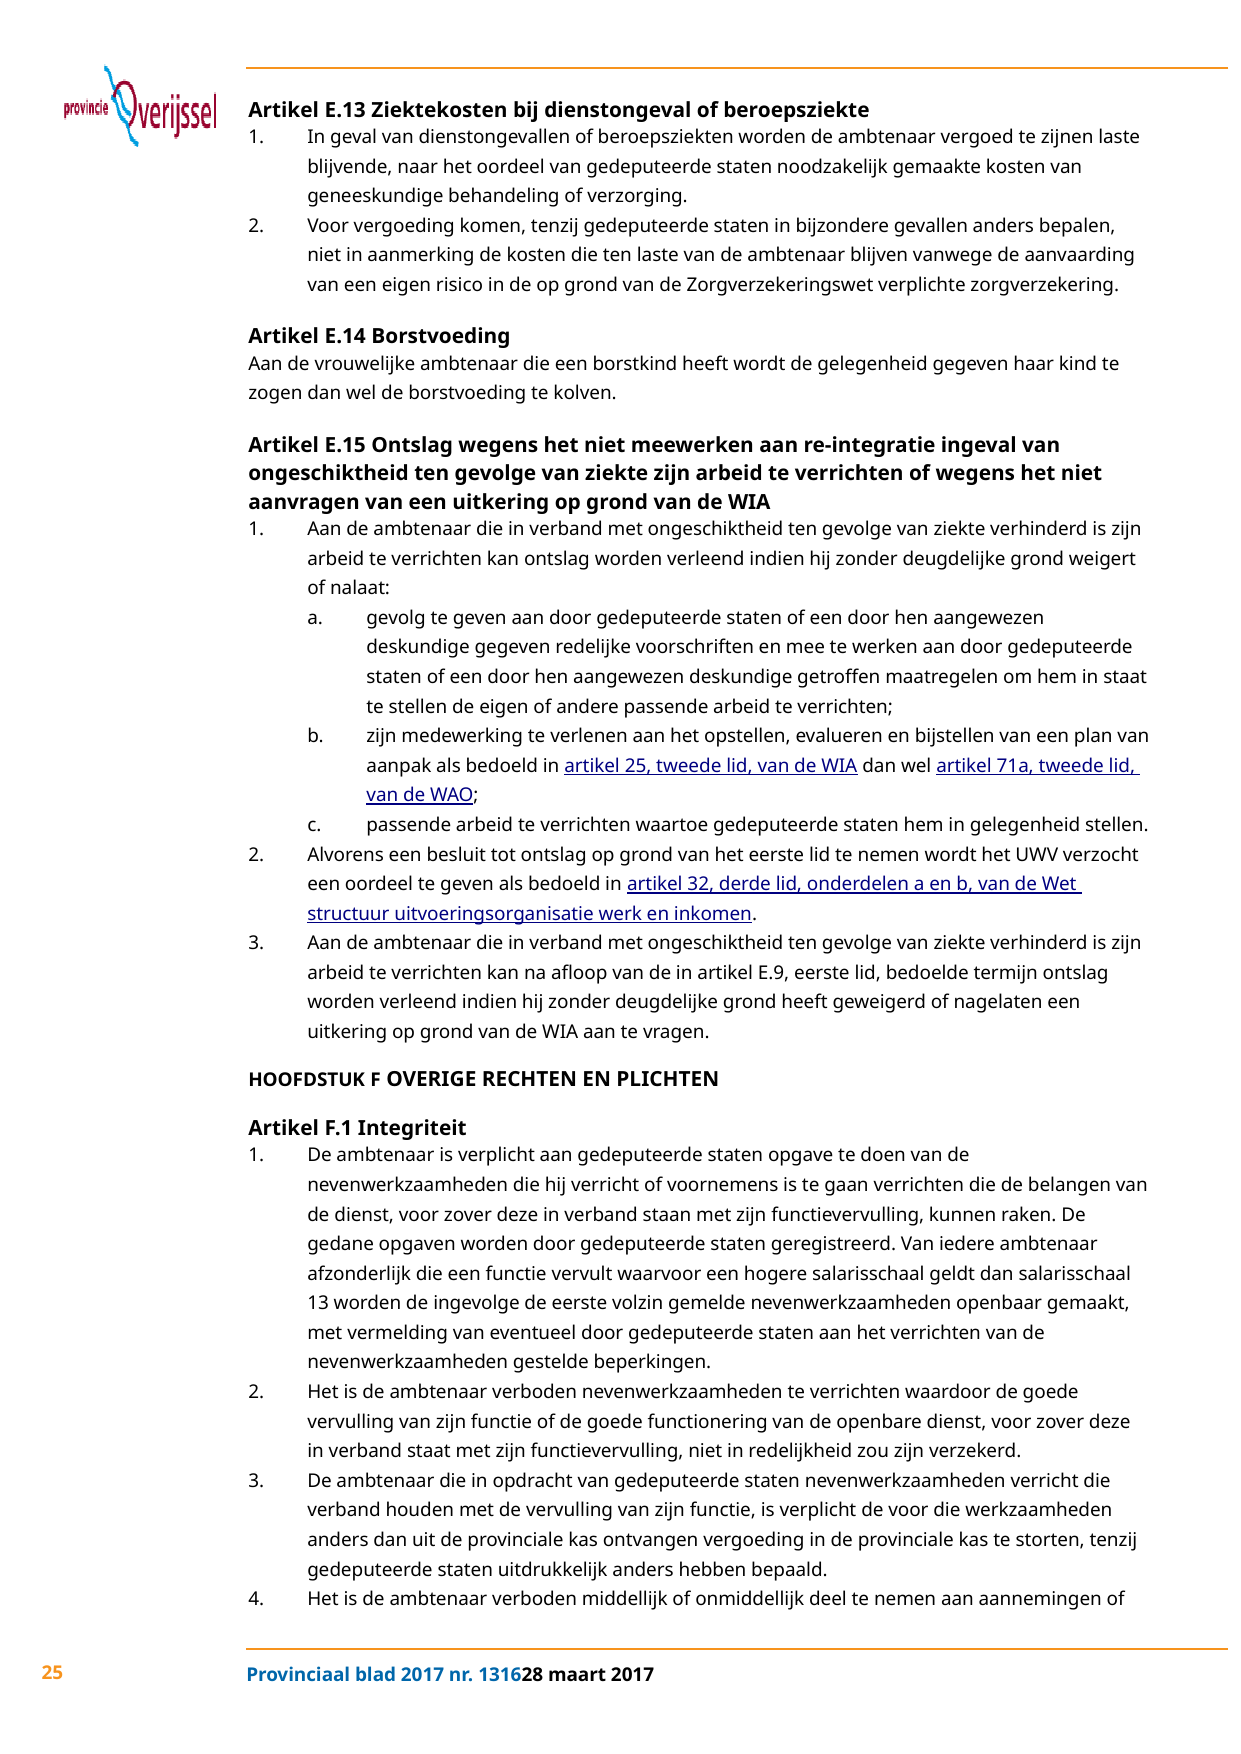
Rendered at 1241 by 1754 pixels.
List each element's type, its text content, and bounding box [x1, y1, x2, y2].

picture [41, 47, 231, 172]
text Artikel E.14 Borstvoeding [248, 322, 1152, 350]
list Aan de ambtenaar die in verband met ongeschiktheid ten gevolge van ziekte verhinderd is zijn arbeid te verrichten kan ontslag worden verleend indien hij zonder deugdelijke grond weigert of nalaat: [248, 515, 1152, 600]
list De ambtenaar is verplicht aan gedeputeerde staten opgave te doen van de nevenwerkzaamheden die hij verricht of voornemens is te gaan verrichten die de belangen van de dienst, voor zover deze in verband staan met zijn functievervulling, kunnen raken. De gedane opgaven worden door gedeputeerde staten geregistreerd. Van iedere ambtenaar afzonderlijk die een functie vervult waarvoor een hogere salarisschaal geldt dan salarisschaal 13 worden de ingevolge de eerste volzin gemelde nevenwerkzaamheden openbaar gemaakt, met vermelding van eventueel door gedeputeerde staten aan het verrichten van de nevenwerkzaamheden gestelde beperkingen. [248, 1142, 1152, 1374]
list Voor vergoeding komen, tenzij gedeputeerde staten in bijzondere gevallen anders bepalen, niet in aanmerking de kosten die ten laste van de ambtenaar blijven vanwege de aanvaarding van een eigen risico in de op grond van de Zorgverzekeringswet verplichte zorgverzekering. [248, 212, 1152, 297]
text Aan de vrouwelijke ambtenaar die een borstkind heeft wordt de gelegenheid gegeven haar kind te zogen dan wel de borstvoeding te kolven. [248, 350, 1152, 405]
list Alvorens een besluit tot ontslag op grond van het eerste lid te nemen wordt het UWV verzocht een oordeel te geven als bedoeld in artikel 32, derde lid, onderdelen a en b, van de Wet structuur uitvoeringsorganisatie werk en inkomen. [248, 841, 1152, 926]
list zijn medewerking te verlenen aan het opstellen, evalueren en bijstellen van een plan van aanpak als bedoeld in artikel 25, tweede lid, van de WIA dan wel artikel 71a, tweede lid, van de WAO; [307, 722, 1152, 807]
list Het is de ambtenaar verboden middellijk of onmiddellijk deel te nemen aan aannemingen of [248, 1585, 1152, 1611]
list De ambtenaar die in opdracht van gedeputeerde staten nevenwerkzaamheden verricht die verband houden met de vervulling van zijn functie, is verplicht de voor die werkzaamheden anders dan uit de provinciale kas ontvangen vergoeding in de provinciale kas te storten, tenzij gedeputeerde staten uitdrukkelijk anders hebben bepaald. [248, 1467, 1152, 1581]
text HOOFDSTUK F OVERIGE RECHTEN EN PLICHTEN [248, 1064, 1152, 1092]
text Artikel E.13 Ziektekosten bij dienstongeval of beroepsziekte [248, 95, 1152, 123]
list passende arbeid te verrichten waartoe gedeputeerde staten hem in gelegenheid stellen. [307, 811, 1152, 837]
text Artikel F.1 Integriteit [248, 1113, 1152, 1142]
text Artikel E.15 Ontslag wegens het niet meewerken aan re-integratie ingeval van ongeschiktheid ten gevolge van ziekte zijn arbeid te verrichten of wegens het niet aanvragen van een uitkering op grond van de WIA [248, 430, 1152, 515]
list Het is de ambtenaar verboden nevenwerkzaamheden te verrichten waardoor de goede vervulling van zijn functie of de goede functionering van de openbare dienst, voor zover deze in verband staat met zijn functievervulling, niet in redelijkheid zou zijn verzekerd. [248, 1378, 1152, 1463]
list In geval van dienstongevallen of beroepsziekten worden de ambtenaar vergoed te zijnen laste blijvende, naar het oordeel van gedeputeerde staten noodzakelijk gemaakte kosten van geneeskundige behandeling of verzorging. [248, 123, 1152, 208]
list gevolg te geven aan door gedeputeerde staten of een door hen aangewezen deskundige gegeven redelijke voorschriften en mee te werken aan door gedeputeerde staten of een door hen aangewezen deskundige getroffen maatregelen om hem in staat te stellen de eigen of andere passende arbeid te verrichten; [307, 604, 1152, 718]
list Aan de ambtenaar die in verband met ongeschiktheid ten gevolge van ziekte verhinderd is zijn arbeid te verrichten kan na afloop van de in artikel E.9, eerste lid, bedoelde termijn ontslag worden verleend indien hij zonder deugdelijke grond heeft geweigerd of nagelaten een uitkering op grond van de WIA aan te vragen. [248, 929, 1152, 1044]
